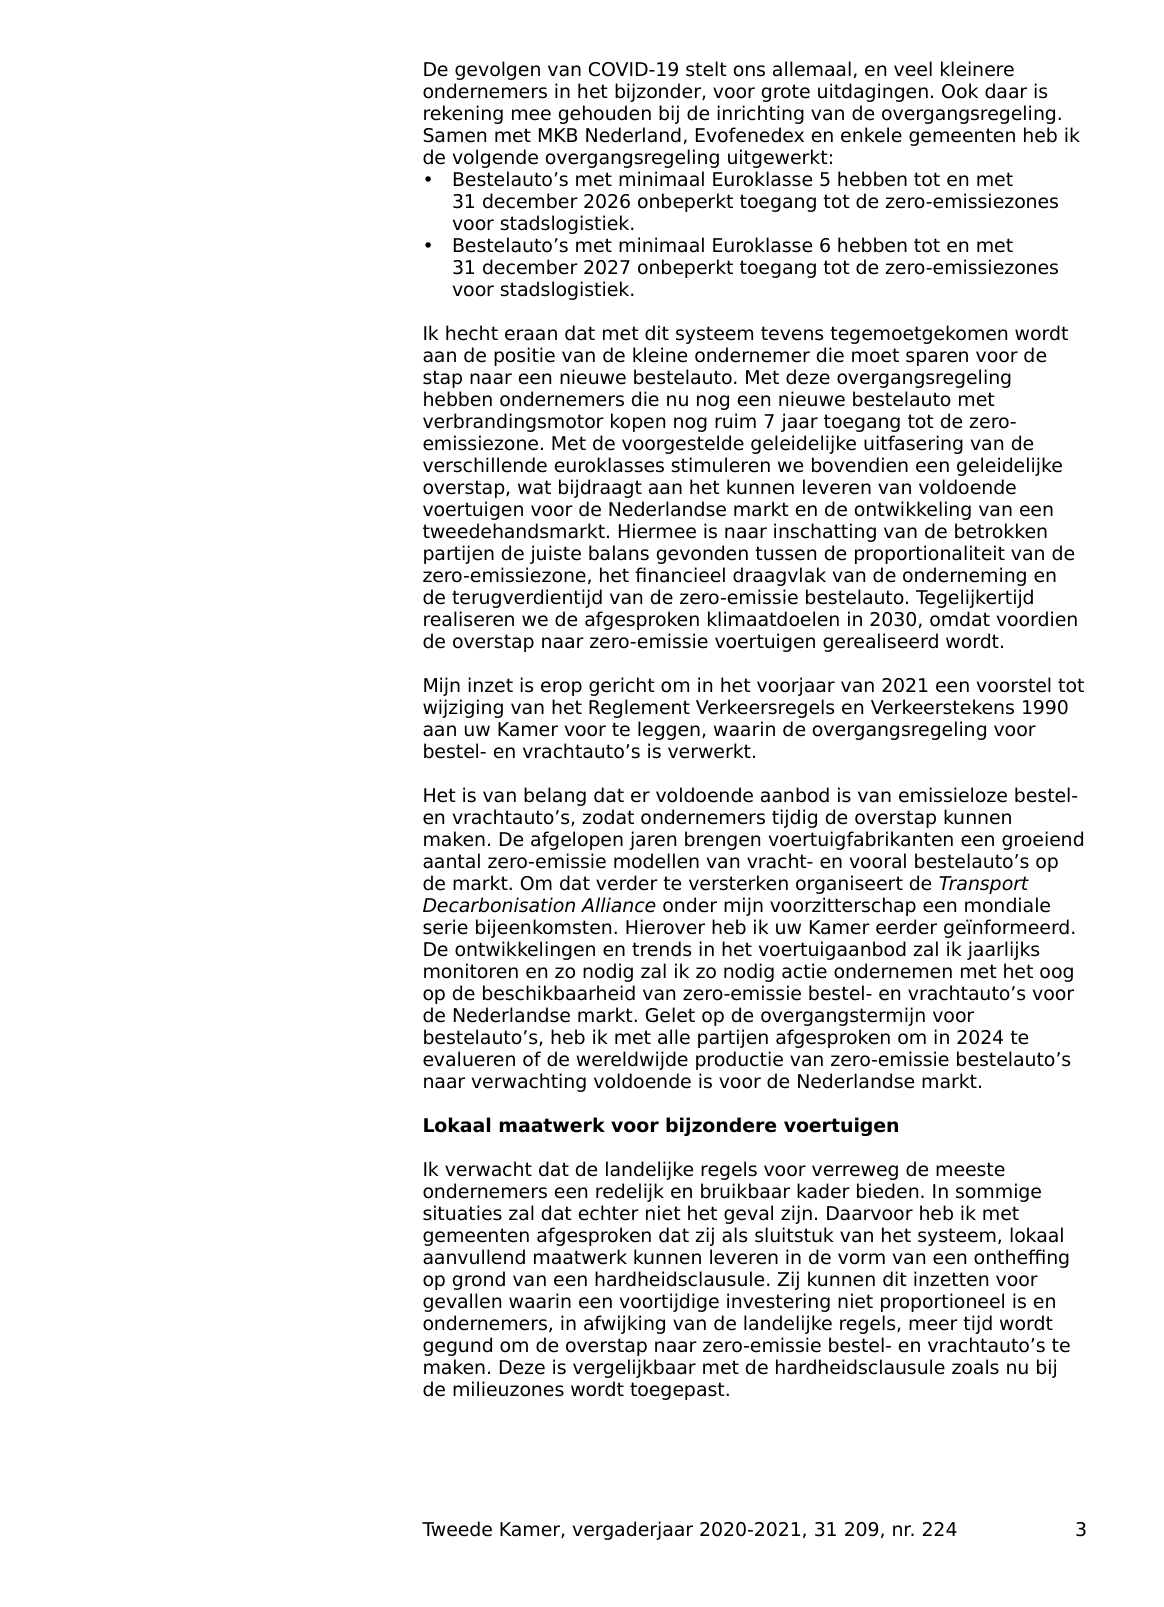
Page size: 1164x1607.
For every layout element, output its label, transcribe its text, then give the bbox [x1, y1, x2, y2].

text • Bestelauto’s met minimaal Euroklasse 6 hebben tot en met 31 december 2027 onbeperkt toegang tot de zero-emissiezones voor stadslogistiek. [422, 235, 1087, 301]
subtitle Lokaal maatwerk voor bijzondere voertuigen [422, 1115, 1087, 1137]
text • Bestelauto’s met minimaal Euroklasse 5 hebben tot en met 31 december 2026 onbeperkt toegang tot de zero-emissiezones voor stadslogistiek. [422, 169, 1087, 235]
text Ik verwacht dat de landelijke regels voor verreweg de meeste ondernemers een redelijk en bruikbaar kader bieden. In sommige situaties zal dat echter niet het geval zijn. Daarvoor heb ik met gemeenten afgesproken dat zij als sluitstuk van het systeem, lokaal aanvullend maatwerk kunnen leveren in de vorm van een ontheffing op grond van een hardheidsclausule. Zij kunnen dit inzetten voor gevallen waarin een voortijdige investering niet proportioneel is en ondernemers, in afwijking van de landelijke regels, meer tijd wordt gegund om de overstap naar zero-emissie bestel- en vrachtauto’s te maken. Deze is vergelijkbaar met de hardheidsclausule zoals nu bij de milieuzones wordt toegepast. [422, 1159, 1087, 1401]
text Het is van belang dat er voldoende aanbod is van emissieloze bestel- en vrachtauto’s, zodat ondernemers tijdig de overstap kunnen maken. De afgelopen jaren brengen voertuigfabrikanten een groeiend aantal zero-emissie modellen van vracht- en vooral bestelauto’s op de markt. Om dat verder te versterken organiseert de Transport Decarbonisation Alliance onder mijn voorzitterschap een mondiale serie bijeenkomsten. Hierover heb ik uw Kamer eerder geïnformeerd. De ontwikkelingen en trends in het voertuigaanbod zal ik jaarlijks monitoren en zo nodig zal ik zo nodig actie ondernemen met het oog op de beschikbaarheid van zero-emissie bestel- en vrachtauto’s voor de Nederlandse markt. Gelet op de overgangstermijn voor bestelauto’s, heb ik met alle partijen afgesproken om in 2024 te evalueren of de wereldwijde productie van zero-emissie bestelauto’s naar verwachting voldoende is voor de Nederlandse markt. [422, 785, 1087, 1093]
text Ik hecht eraan dat met dit systeem tevens tegemoetgekomen wordt aan de positie van de kleine ondernemer die moet sparen voor de stap naar een nieuwe bestelauto. Met deze overgangsregeling hebben ondernemers die nu nog een nieuwe bestelauto met verbrandingsmotor kopen nog ruim 7 jaar toegang tot de zero-emissiezone. Met de voorgestelde geleidelijke uitfasering van de verschillende euroklasses stimuleren we bovendien een geleidelijke overstap, wat bijdraagt aan het kunnen leveren van voldoende voertuigen voor de Nederlandse markt en de ontwikkeling van een tweedehandsmarkt. Hiermee is naar inschatting van de betrokken partijen de juiste balans gevonden tussen de proportionaliteit van de zero-emissiezone, het financieel draagvlak van de onderneming en de terugverdientijd van de zero-emissie bestelauto. Tegelijkertijd realiseren we de afgesproken klimaatdoelen in 2030, omdat voordien de overstap naar zero-emissie voertuigen gerealiseerd wordt. [422, 323, 1087, 653]
text Mijn inzet is erop gericht om in het voorjaar van 2021 een voorstel tot wijziging van het Reglement Verkeersregels en Verkeerstekens 1990 aan uw Kamer voor te leggen, waarin de overgangsregeling voor bestel- en vrachtauto’s is verwerkt. [422, 675, 1087, 763]
text De gevolgen van COVID-19 stelt ons allemaal, en veel kleinere ondernemers in het bijzonder, voor grote uitdagingen. Ook daar is rekening mee gehouden bij de inrichting van de overgangsregeling. Samen met MKB Nederland, Evofenedex en enkele gemeenten heb ik de volgende overgangsregeling uitgewerkt: [422, 59, 1087, 169]
